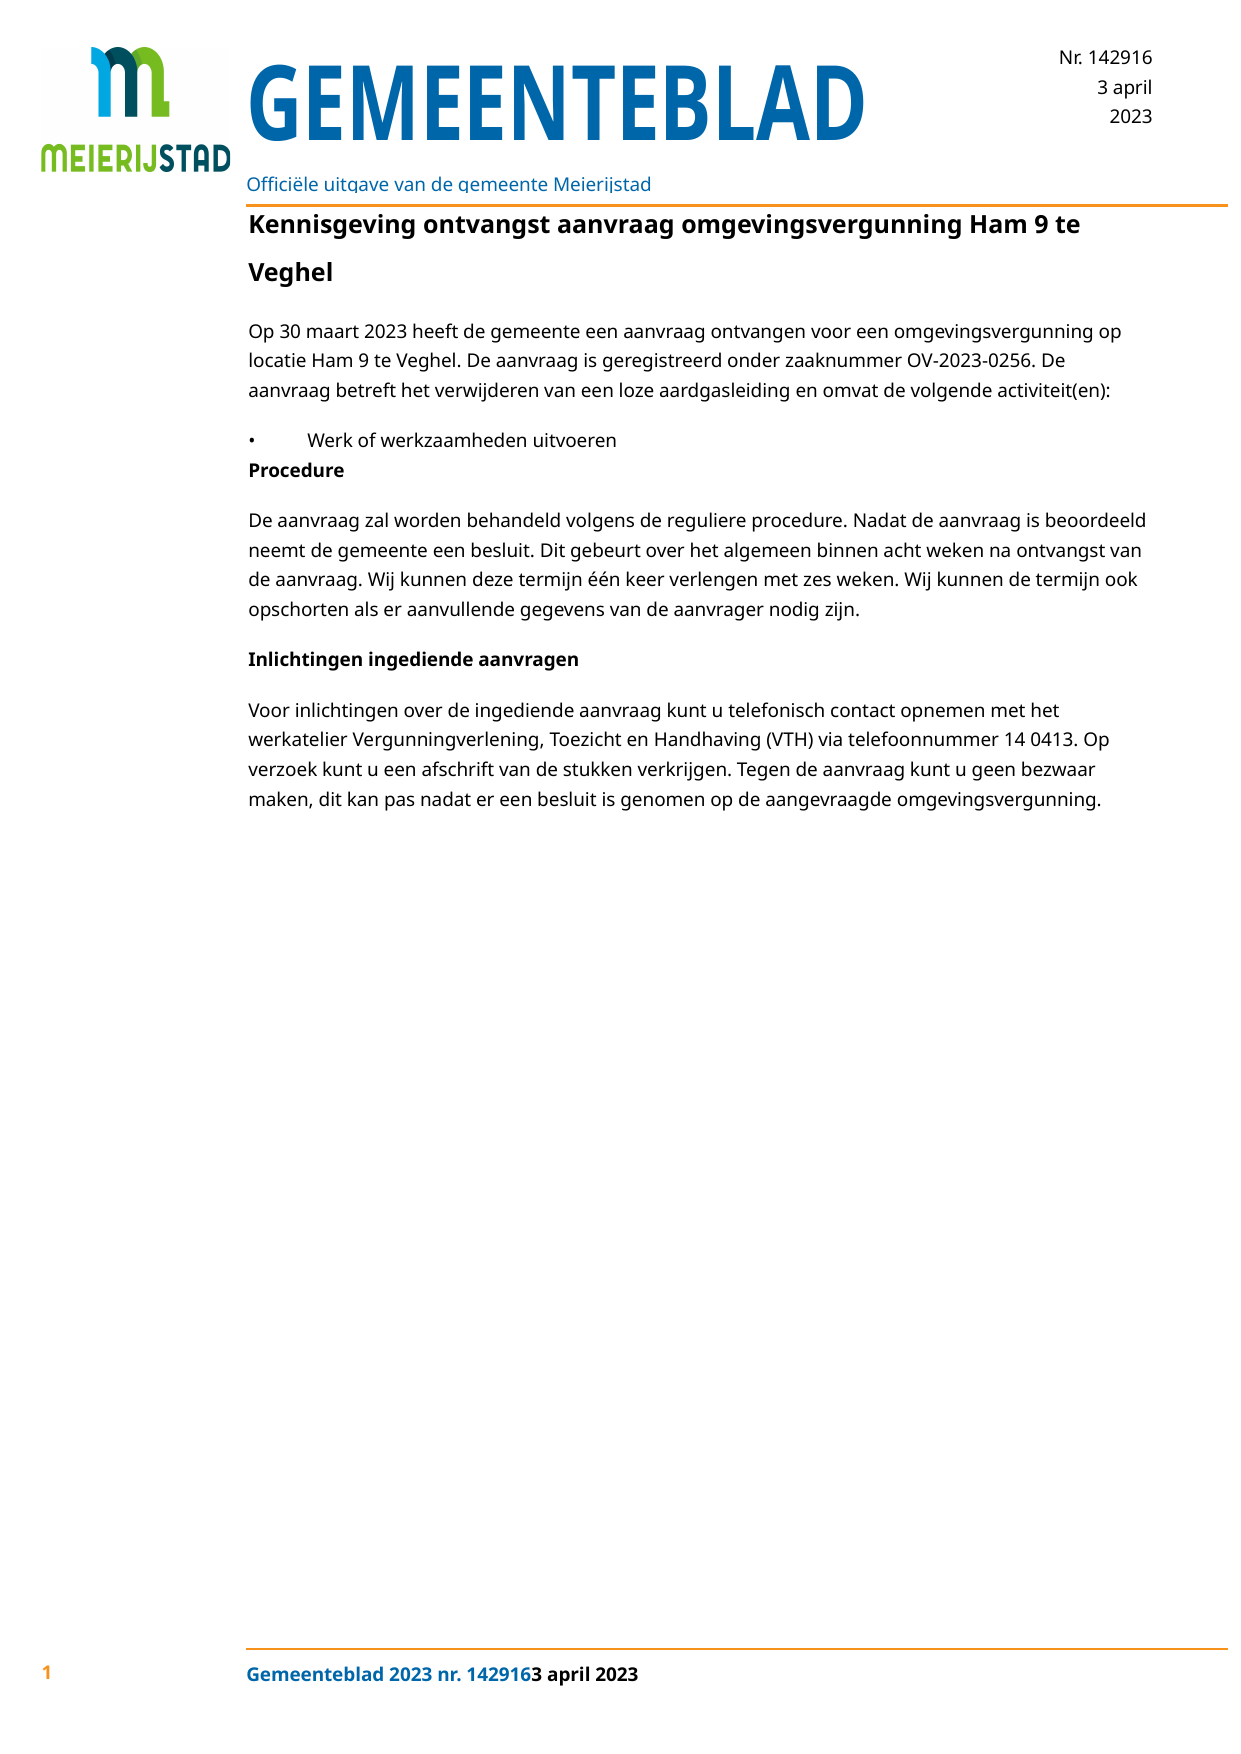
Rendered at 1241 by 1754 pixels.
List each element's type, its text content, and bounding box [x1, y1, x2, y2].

list Werk of werkzaamheden uitvoeren [248, 427, 1152, 453]
text Inlichtingen ingediende aanvragen [248, 647, 1152, 672]
text Procedure [248, 457, 1152, 483]
picture [41, 47, 231, 172]
text Op 30 maart 2023 heeft de gemeente een aanvraag ontvangen voor een omgevingsvergunning op locatie Ham 9 te Veghel. De aanvraag is geregistreerd onder zaaknummer OV-2023-0256. De aanvraag betreft het verwijderen van een loze aardgasleiding en omvat de volgende activiteit(en): [248, 318, 1152, 403]
text Kennisgeving ontvangst aanvraag omgevingsvergunning Ham 9 te Veghel [248, 207, 1152, 288]
text Voor inlichtingen over de ingediende aanvraag kunt u telefonisch contact opnemen met het werkatelier Vergunningverlening, Toezicht en Handhaving (VTH) via telefoonnummer 14 0413. Op verzoek kunt u een afschrift van de stukken verkrijgen. Tegen de aanvraag kunt u geen bezwaar maken, dit kan pas nadat er een besluit is genomen op de aangevraagde omgevingsvergunning. [248, 697, 1152, 812]
text De aanvraag zal worden behandeld volgens de reguliere procedure. Nadat de aanvraag is beoordeeld neemt de gemeente een besluit. Dit gebeurt over het algemeen binnen acht weken na ontvangst van de aanvraag. Wij kunnen deze termijn één keer verlengen met zes weken. Wij kunnen de termijn ook opschorten als er aanvullende gegevens van de aanvrager nodig zijn. [248, 507, 1152, 622]
